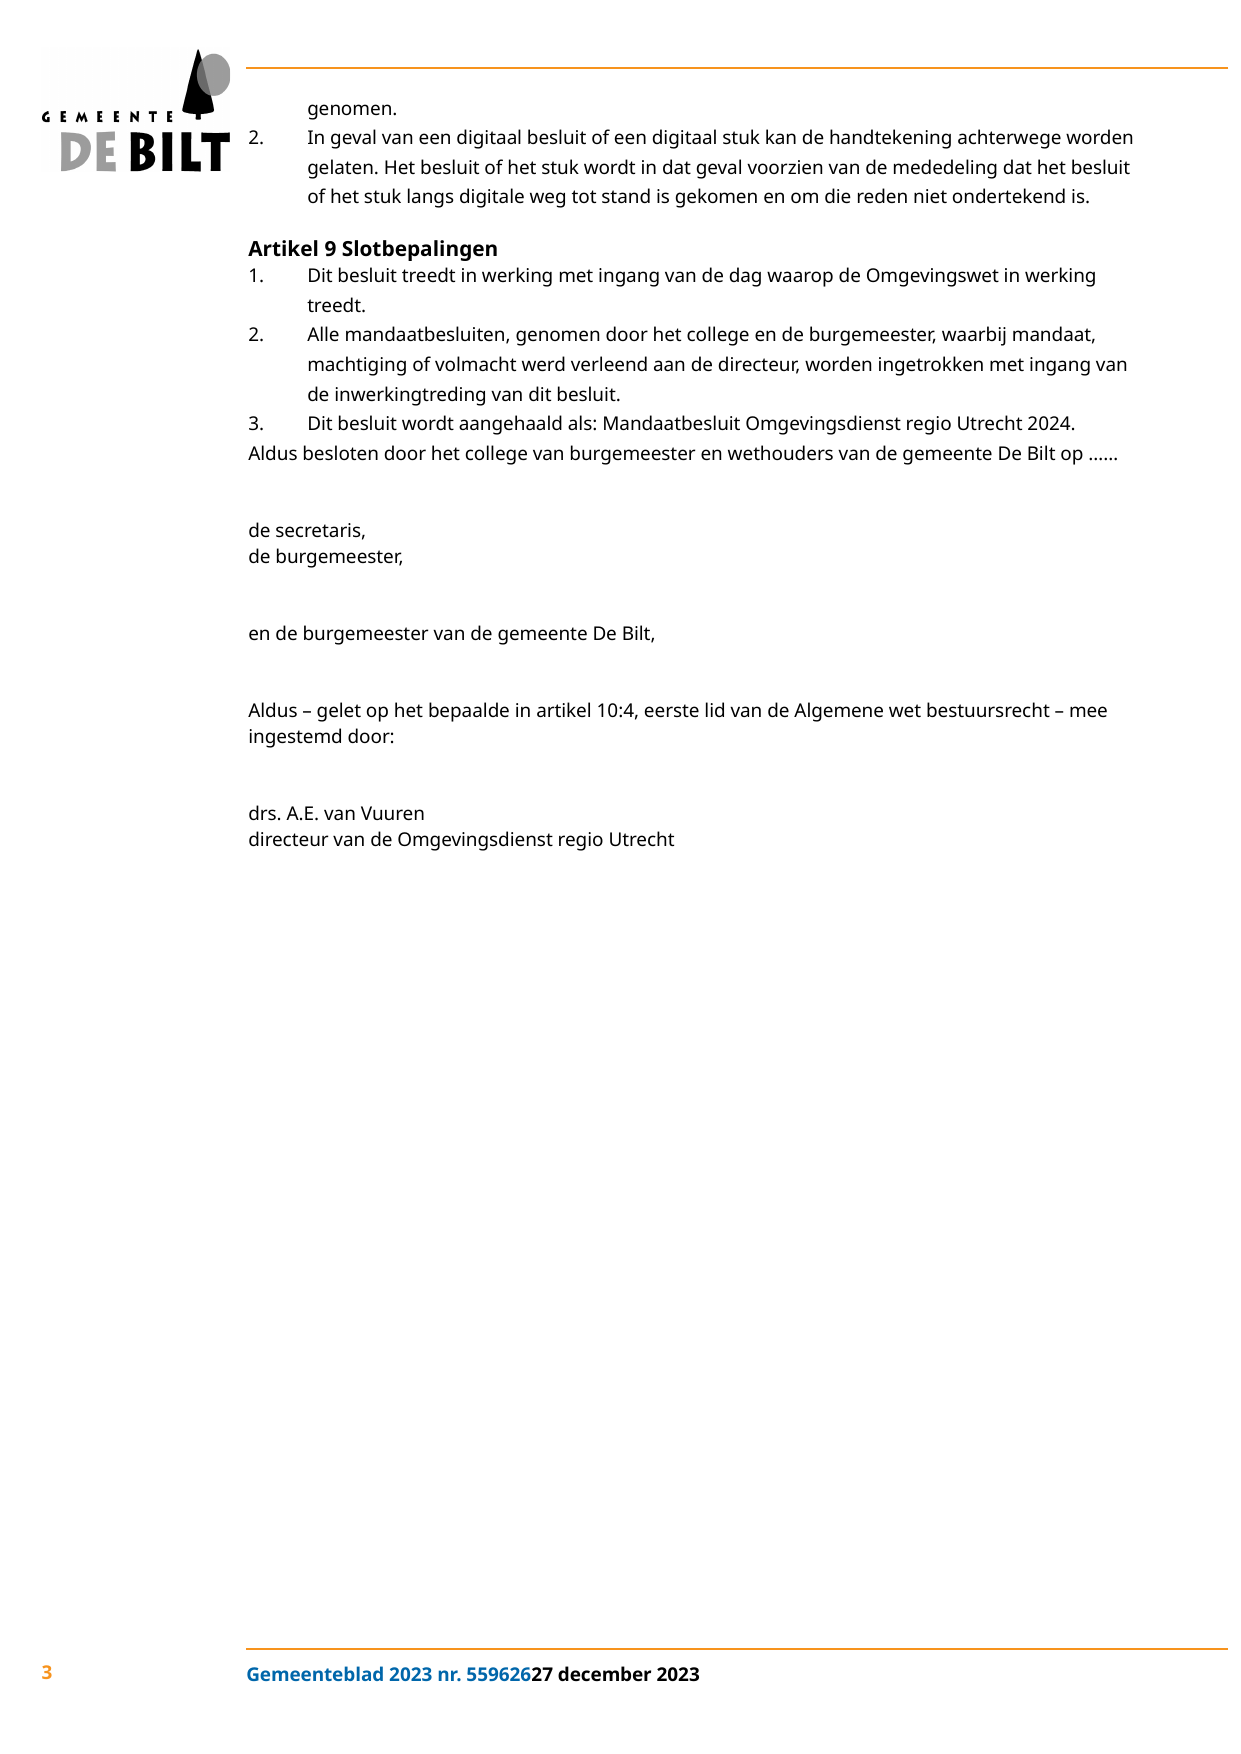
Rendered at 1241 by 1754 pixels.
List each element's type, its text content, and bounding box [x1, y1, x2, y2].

text en de burgemeester van de gemeente De Bilt, [248, 620, 1152, 646]
text directeur van de Omgevingsdienst regio Utrecht [248, 826, 1152, 852]
text drs. A.E. van Vuuren [248, 800, 1152, 826]
text Artikel 9 Slotbepalingen [248, 234, 1152, 262]
list In geval van een digitaal besluit of een digitaal stuk kan de handtekening achterwege worden gelaten. Het besluit of het stuk wordt in dat geval voorzien van de mededeling dat het besluit of het stuk langs digitale weg tot stand is gekomen en om die reden niet ondertekend is. [248, 124, 1152, 209]
list Alle mandaatbesluiten, genomen door het college en de burgemeester, waarbij mandaat, machtiging of volmacht werd verleend aan de directeur, worden ingetrokken met ingang van de inwerkingtreding van dit besluit. [248, 322, 1152, 406]
text de secretaris, [248, 517, 1152, 543]
list Dit besluit treedt in werking met ingang van de dag waarop de Omgevingswet in werking treedt. [248, 262, 1152, 318]
text Aldus – gelet op het bepaalde in artikel 10:4, eerste lid van de Algemene wet bestuursrecht – mee ingestemd door: [248, 697, 1152, 749]
picture [41, 47, 231, 172]
text Aldus besloten door het college van burgemeester en wethouders van de gemeente De Bilt op …… [248, 440, 1152, 466]
text de burgemeester, [248, 543, 1152, 568]
list genomen. [248, 95, 1152, 121]
list Dit besluit wordt aangehaald als: Mandaatbesluit Omgevingsdienst regio Utrecht 2024. [248, 410, 1152, 436]
